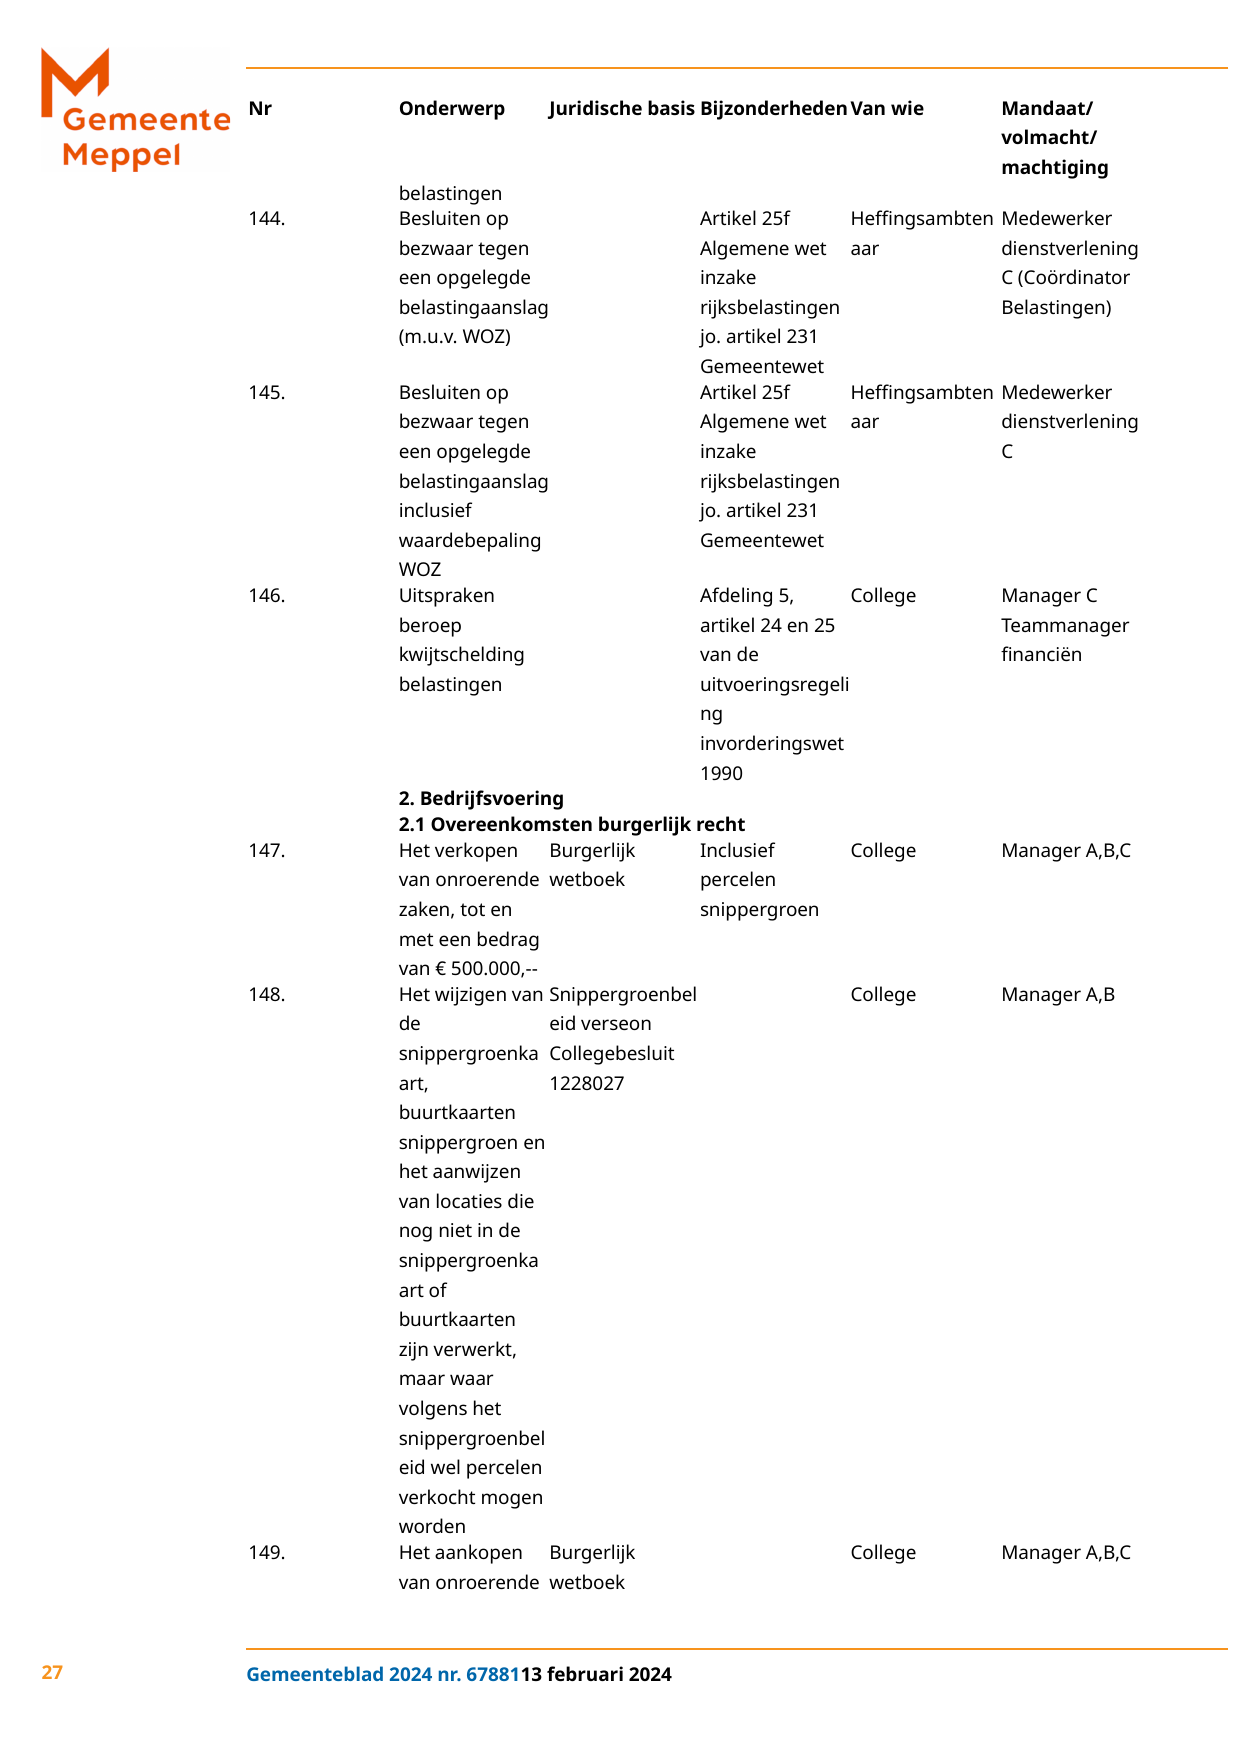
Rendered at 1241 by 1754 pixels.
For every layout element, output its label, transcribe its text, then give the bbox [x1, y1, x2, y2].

table_header Bijzonderheden [700, 95, 850, 180]
table_cell Artikel 25f Algemene wet inzake rijksbelastingen jo. artikel 231 Gemeentewet [700, 205, 850, 379]
table_header Van wie [850, 95, 1001, 180]
table_cell Snippergroenbeleid verseon Collegebesluit 1228027 [549, 981, 700, 1539]
table_header Mandaat/volmacht/machtiging [1001, 95, 1152, 180]
table_cell Afdeling 5, artikel 24 en 25 van de uitvoeringsregeling invorderingswet 1990 [700, 582, 850, 786]
table_cell Burgerlijk wetboek [549, 1539, 700, 1594]
table_cell Besluiten op bezwaar tegen een opgelegde belastingaanslag inclusief waardebepaling WOZ [399, 379, 549, 582]
table_cell Medewerker dienstverlening C [1001, 379, 1152, 582]
table_cell Manager C Teammanager financiën [1001, 582, 1152, 786]
table_cell Heffingsambtenaar [850, 205, 1001, 379]
table_cell College [850, 582, 1001, 786]
table_cell [248, 582, 398, 786]
table_cell [850, 180, 1001, 205]
table_cell [549, 379, 700, 582]
table_cell College [850, 981, 1001, 1539]
table_cell [248, 981, 398, 1539]
table_cell [1001, 180, 1152, 205]
table_cell [248, 811, 398, 837]
table_cell [549, 180, 700, 205]
table_cell Besluiten op bezwaar tegen een opgelegde belastingaanslag (m.u.v. WOZ) [399, 205, 549, 379]
table_cell [248, 837, 398, 981]
table_cell [248, 205, 398, 379]
table_cell [248, 786, 398, 811]
table_cell Heffingsambtenaar [850, 379, 1001, 582]
table_cell Inclusief percelen snippergroen [700, 837, 850, 981]
table_cell 2.1 Overeenkomsten burgerlijk recht [399, 811, 1152, 837]
table_cell [700, 1539, 850, 1594]
table_cell College [850, 837, 1001, 981]
table_cell Manager A,B,C [1001, 1539, 1152, 1594]
table_cell Het aankopen van onroerende [399, 1539, 549, 1594]
table_cell [248, 180, 398, 205]
table_cell Burgerlijk wetboek [549, 837, 700, 981]
table_header Juridische basis [549, 95, 700, 180]
table_cell Manager A,B,C [1001, 837, 1152, 981]
table_cell Het verkopen van onroerende zaken, tot en met een bedrag van € 500.000,-- [399, 837, 549, 981]
table_cell Artikel 25f Algemene wet inzake rijksbelastingen jo. artikel 231 Gemeentewet [700, 379, 850, 582]
table_cell belastingen [399, 180, 549, 205]
table_cell 2. Bedrijfsvoering [399, 786, 1152, 811]
table_cell Uitspraken beroep kwijtschelding belastingen [399, 582, 549, 786]
table_cell [549, 205, 700, 379]
picture [41, 47, 231, 172]
table_cell [700, 981, 850, 1539]
table_cell [700, 180, 850, 205]
table_cell [248, 1539, 398, 1594]
table_cell [549, 582, 700, 786]
table_cell College [850, 1539, 1001, 1594]
table_cell Manager A,B [1001, 981, 1152, 1539]
table_header Nr [248, 95, 398, 180]
table_cell Het wijzigen van de snippergroenkaart, buurtkaarten snippergroen en het aanwijzen van locaties die nog niet in de snippergroenkaart of buurtkaarten zijn verwerkt, maar waar volgens het snippergroenbeleid wel percelen verkocht mogen worden [399, 981, 549, 1539]
table_header Onderwerp [399, 95, 549, 180]
table_cell [248, 379, 398, 582]
table_cell Medewerker dienstverlening C (Coördinator Belastingen) [1001, 205, 1152, 379]
